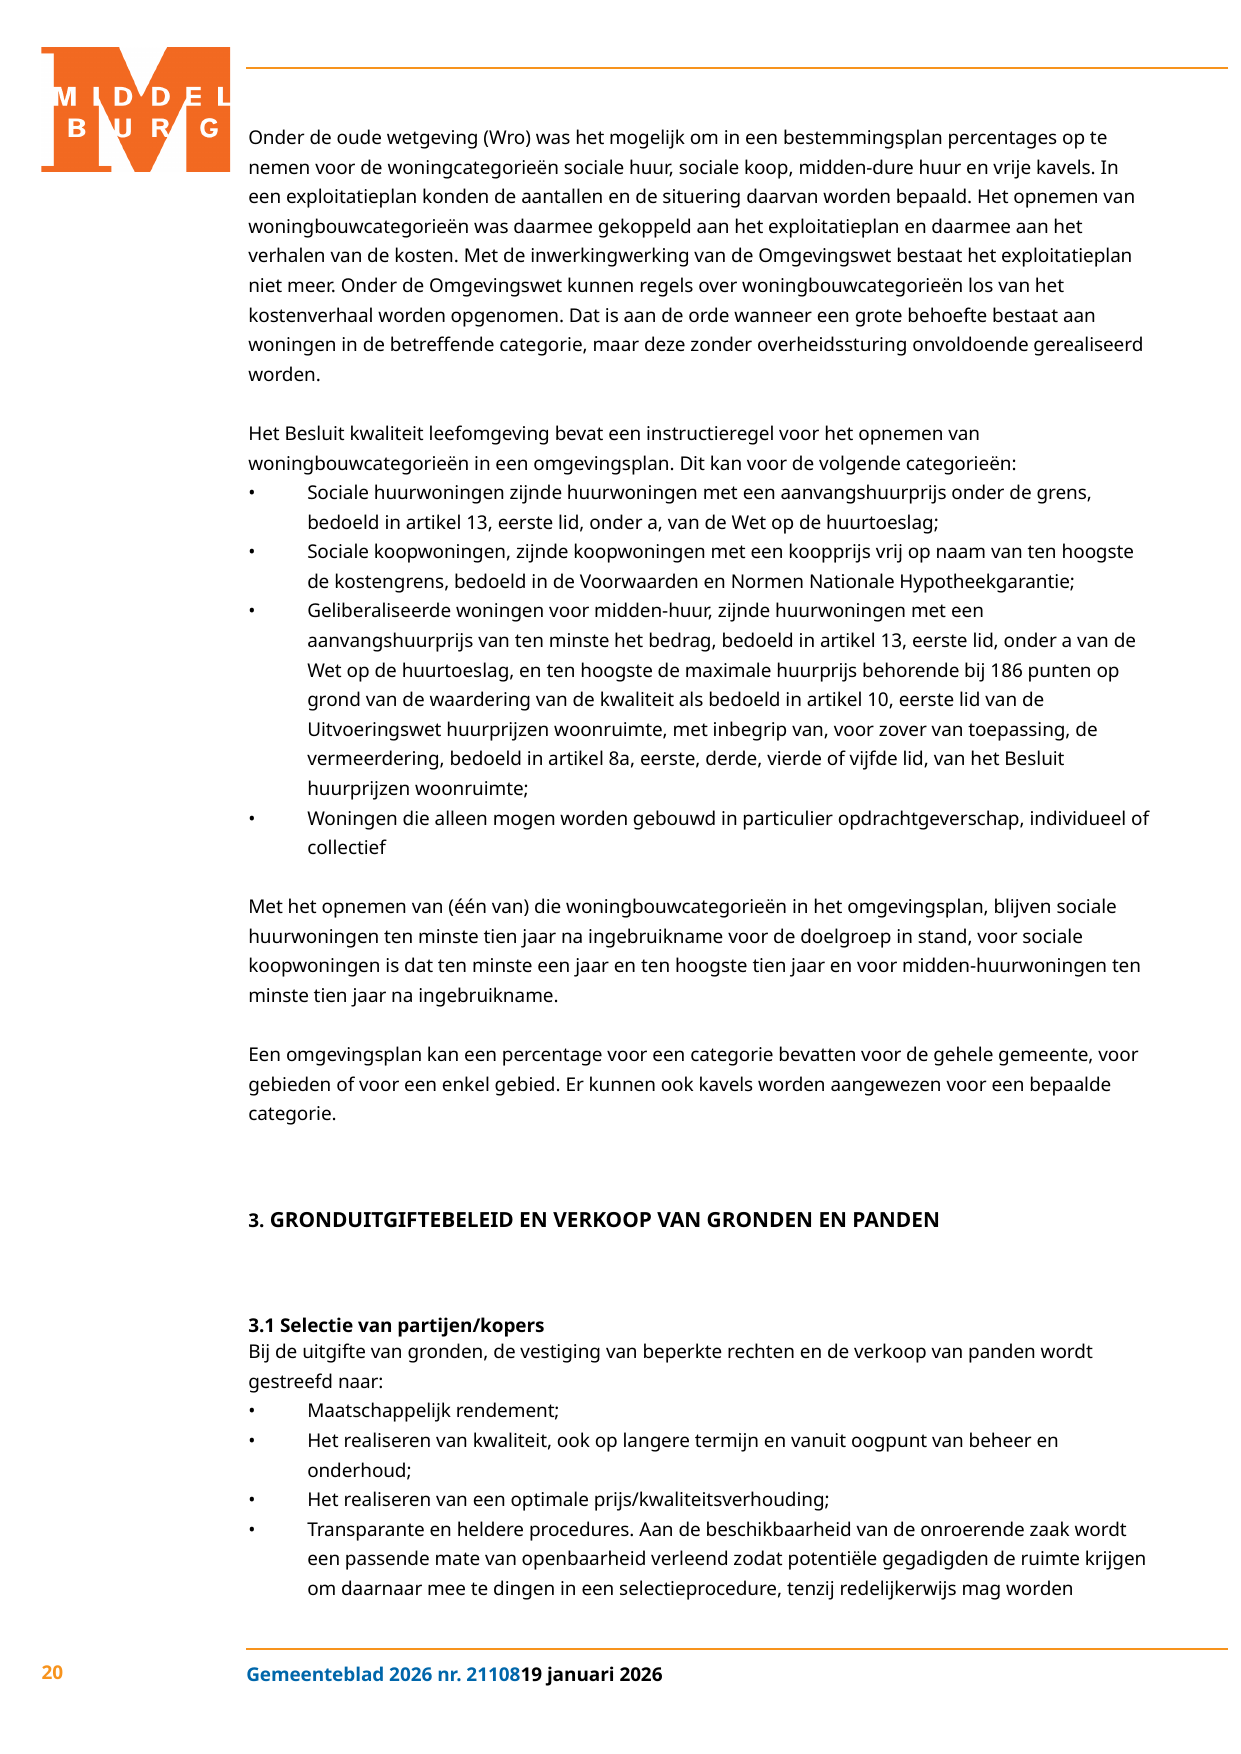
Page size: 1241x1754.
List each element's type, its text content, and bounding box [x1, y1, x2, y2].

picture [41, 47, 231, 172]
list Maatschappelijk rendement; [248, 1398, 1152, 1423]
list Sociale koopwoningen, zijnde koopwoningen met een koopprijs vrij op naam van ten hoogste de kostengrens, bedoeld in de Voorwaarden en Normen Nationale Hypotheekgarantie; [248, 538, 1152, 594]
text Het Besluit kwaliteit leefomgeving bevat een instructieregel voor het opnemen van woningbouwcategorieën in een omgevingsplan. Dit kan voor de volgende categorieën: [248, 420, 1152, 476]
text Met het opnemen van (één van) die woningbouwcategorieën in het omgevingsplan, blijven sociale huurwoningen ten minste tien jaar na ingebruikname voor de doelgroep in stand, voor sociale koopwoningen is dat ten minste een jaar en ten hoogste tien jaar en voor midden-huurwoningen ten minste tien jaar na ingebruikname. [248, 893, 1152, 1008]
list Sociale huurwoningen zijnde huurwoningen met een aanvangshuurprijs onder de grens, bedoeld in artikel 13, eerste lid, onder a, van de Wet op de huurtoeslag; [248, 479, 1152, 535]
text 3. GRONDUITGIFTEBELEID EN VERKOOP VAN GRONDEN EN PANDEN [248, 1205, 1152, 1234]
text Onder de oude wetgeving (Wro) was het mogelijk om in een bestemmingsplan percentages op te nemen voor de woningcategorieën sociale huur, sociale koop, midden-dure huur en vrije kavels. In een exploitatieplan konden de aantallen en de situering daarvan worden bepaald. Het opnemen van woningbouwcategorieën was daarmee gekoppeld aan het exploitatieplan en daarmee aan het verhalen van de kosten. Met de inwerkingwerking van de Omgevingswet bestaat het exploitatieplan niet meer. Onder de Omgevingswet kunnen regels over woningbouwcategorieën los van het kostenverhaal worden opgenomen. Dat is aan de orde wanneer een grote behoefte bestaat aan woningen in de betreffende categorie, maar deze zonder overheidssturing onvoldoende gerealiseerd worden. [248, 124, 1152, 387]
list Transparante en heldere procedures. Aan de beschikbaarheid van de onroerende zaak wordt een passende mate van openbaarheid verleend zodat potentiële gegadigden de ruimte krijgen om daarnaar mee te dingen in een selectieprocedure, tenzij redelijkerwijs mag worden [248, 1516, 1152, 1601]
list Geliberaliseerde woningen voor midden-huur, zijnde huurwoningen met een aanvangshuurprijs van ten minste het bedrag, bedoeld in artikel 13, eerste lid, onder a van de Wet op de huurtoeslag, en ten hoogste de maximale huurprijs behorende bij 186 punten op grond van de waardering van de kwaliteit als bedoeld in artikel 10, eerste lid van de Uitvoeringswet huurprijzen woonruimte, met inbegrip van, voor zover van toepassing, de vermeerdering, bedoeld in artikel 8a, eerste, derde, vierde of vijfde lid, van het Besluit huurprijzen woonruimte; [248, 598, 1152, 801]
list Het realiseren van een optimale prijs/kwaliteitsverhouding; [248, 1486, 1152, 1512]
list Woningen die alleen mogen worden gebouwd in particulier opdrachtgeverschap, individueel of collectief [248, 805, 1152, 860]
text 3.1 Selectie van partijen/kopers [248, 1313, 1152, 1338]
text Bij de uitgifte van gronden, de vestiging van beperkte rechten en de verkoop van panden wordt gestreefd naar: [248, 1338, 1152, 1394]
text Een omgevingsplan kan een percentage voor een categorie bevatten voor de gehele gemeente, voor gebieden of voor een enkel gebied. Er kunnen ook kavels worden aangewezen voor een bepaalde categorie. [248, 1041, 1152, 1126]
list Het realiseren van kwaliteit, ook op langere termijn en vanuit oogpunt van beheer en onderhoud; [248, 1427, 1152, 1482]
